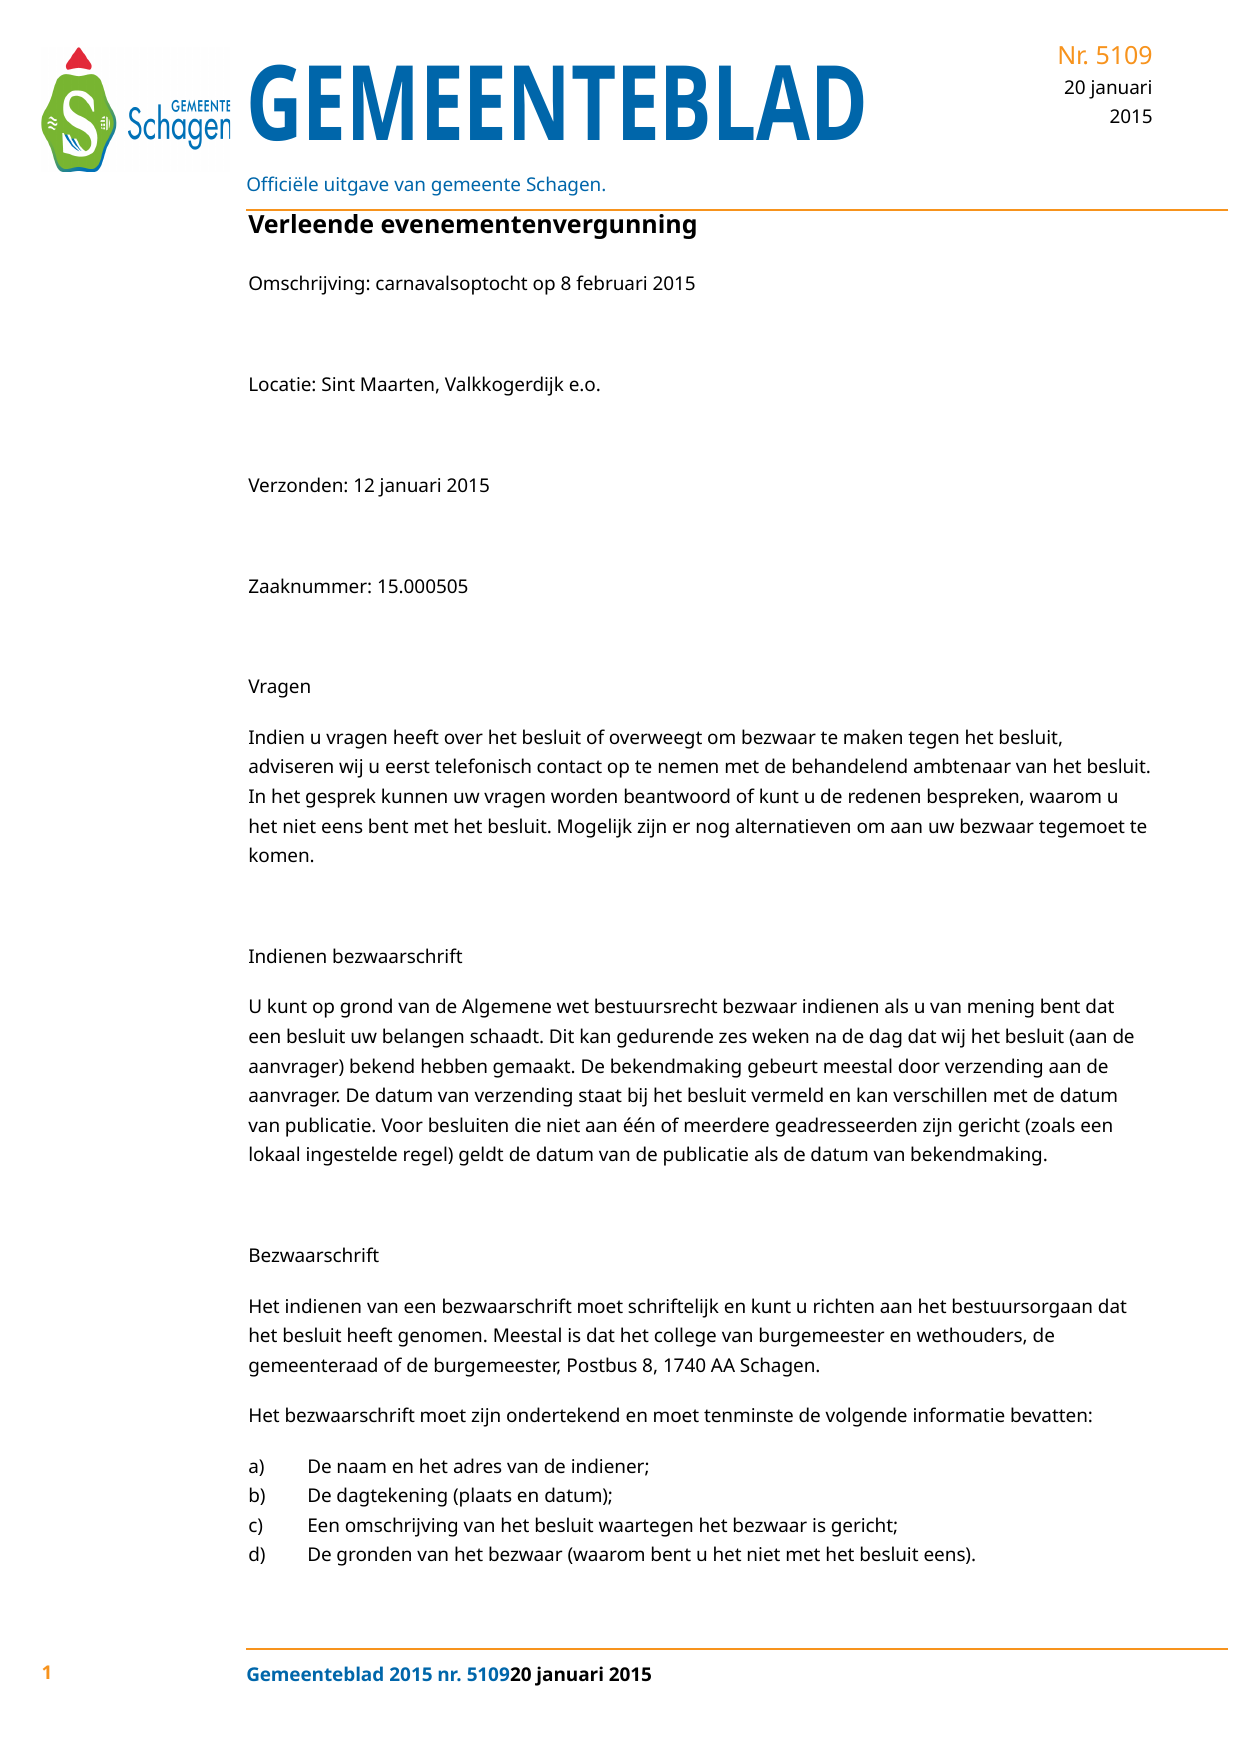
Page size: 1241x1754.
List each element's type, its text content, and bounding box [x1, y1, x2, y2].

text Zaaknummer: 15.000505 [248, 573, 1152, 598]
picture [41, 47, 231, 172]
text Indienen bezwaarschrift [248, 943, 1152, 969]
text Verzonden: 12 januari 2015 [248, 472, 1152, 498]
text Locatie: Sint Maarten, Valkkogerdijk e.o. [248, 371, 1152, 397]
text Het bezwaarschrift moet zijn ondertekend en moet tenminste de volgende informatie bevatten: [248, 1402, 1152, 1428]
text Het indienen van een bezwaarschrift moet schriftelijk en kunt u richten aan het bestuursorgaan dat het besluit heeft genomen. Meestal is dat het college van burgemeester en wethouders, de gemeenteraad of de burgemeester, Postbus 8, 1740 AA Schagen. [248, 1293, 1152, 1378]
list De gronden van het bezwaar (waarom bent u het niet met het besluit eens). [248, 1542, 1152, 1567]
text Indien u vragen heeft over het besluit of overweegt om bezwaar te maken tegen het besluit, adviseren wij u eerst telefonisch contact op te nemen met de behandelend ambtenaar van het besluit. In het gesprek kunnen uw vragen worden beantwoord of kunt u de redenen bespreken, waarom u het niet eens bent met het besluit. Mogelijk zijn er nog alternatieven om aan uw bezwaar tegemoet te komen. [248, 724, 1152, 868]
list De naam en het adres van de indiener; [248, 1453, 1152, 1478]
text U kunt op grond van de Algemene wet bestuursrecht bezwaar indienen als u van mening bent dat een besluit uw belangen schaadt. Dit kan gedurende zes weken na de dag dat wij het besluit (aan de aanvrager) bekend hebben gemaakt. De bekendmaking gebeurt meestal door verzending aan de aanvrager. De datum van verzending staat bij het besluit vermeld en kan verschillen met de datum van publicatie. Voor besluiten die niet aan één of meerdere geadresseerden zijn gericht (zoals een lokaal ingestelde regel) geldt de datum van de publicatie als de datum van bekendmaking. [248, 994, 1152, 1167]
text Verleende evenementenvergunning [248, 211, 1152, 241]
list De dagtekening (plaats en datum); [248, 1482, 1152, 1508]
text Vragen [248, 674, 1152, 699]
text Bezwaarschrift [248, 1242, 1152, 1268]
list Een omschrijving van het besluit waartegen het bezwaar is gericht; [248, 1512, 1152, 1538]
text Omschrijving: carnavalsoptocht op 8 februari 2015 [248, 270, 1152, 296]
